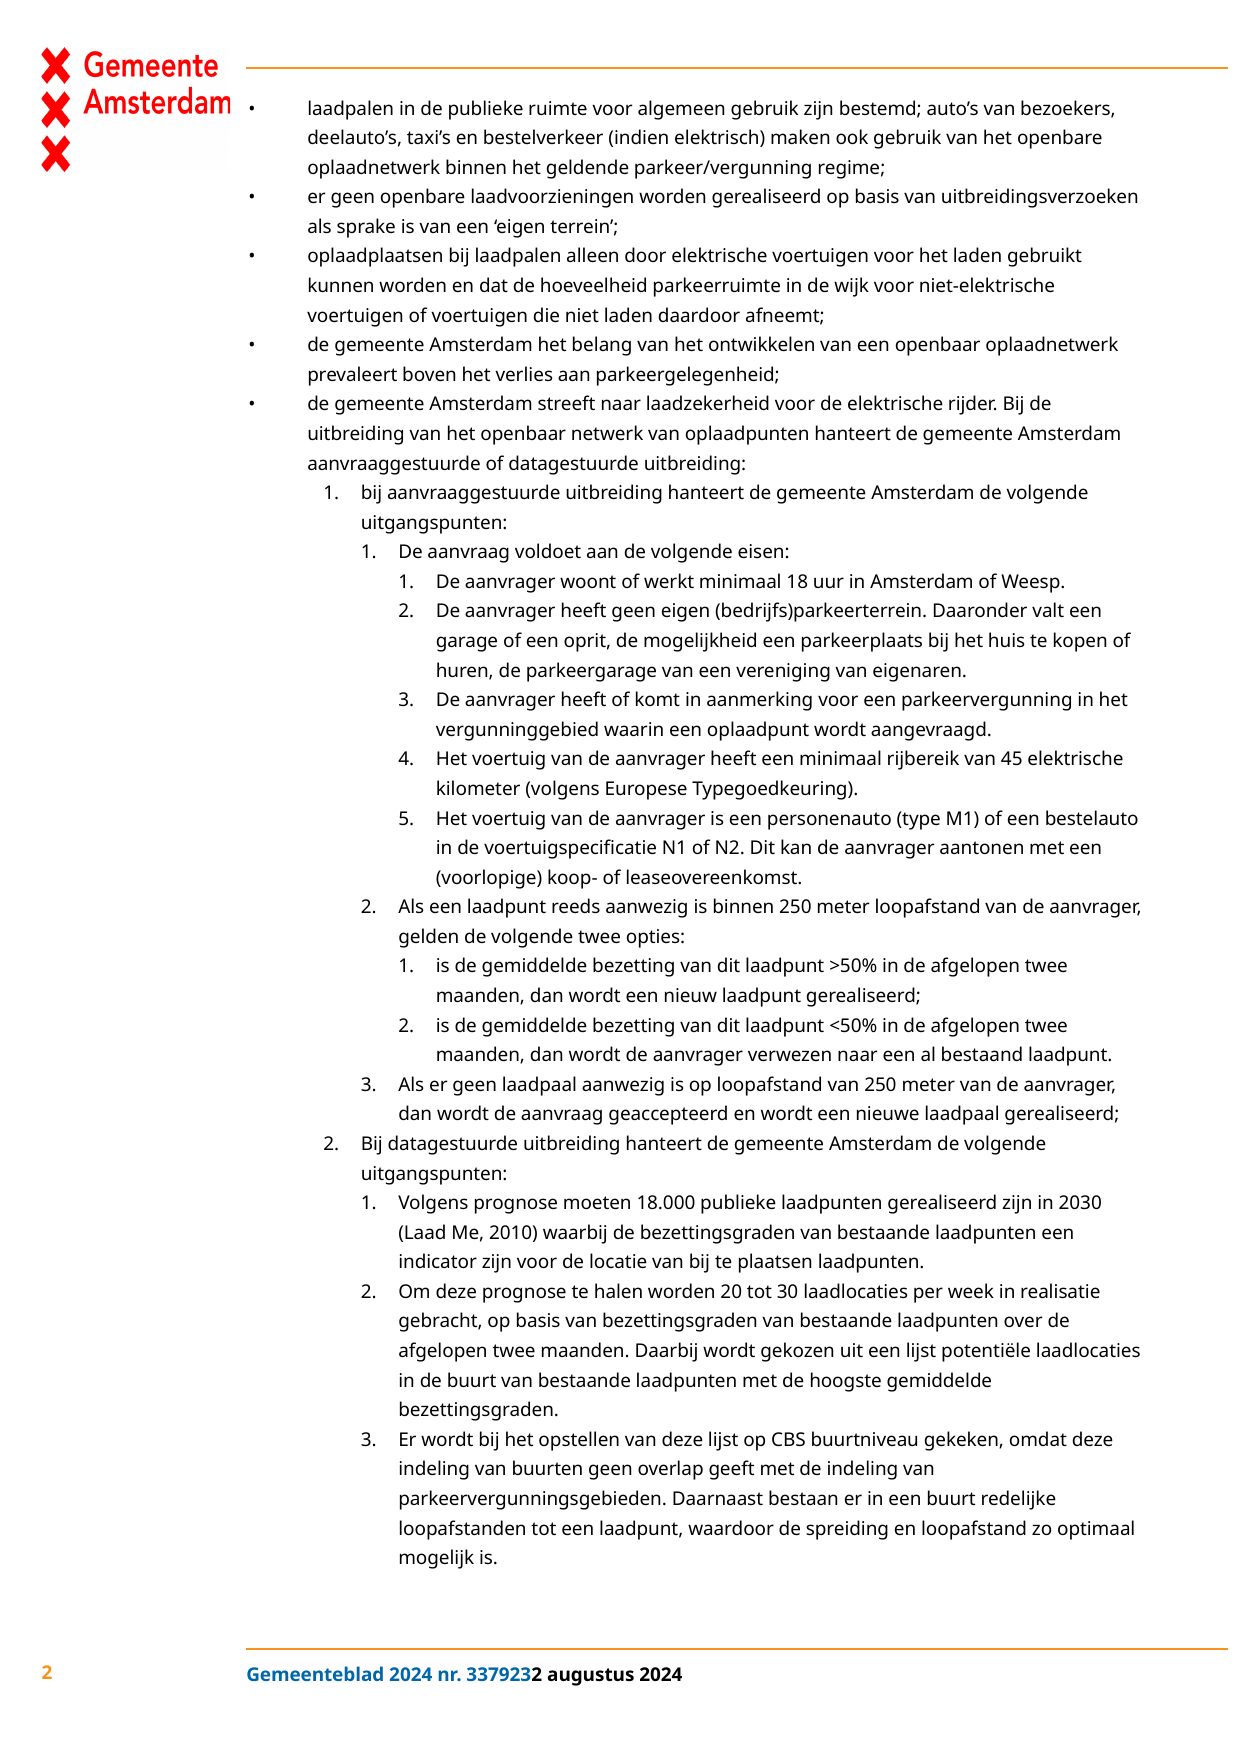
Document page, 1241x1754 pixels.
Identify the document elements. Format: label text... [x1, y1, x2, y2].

list er geen openbare laadvoorzieningen worden gerealiseerd op basis van uitbreidingsverzoeken als sprake is van een ‘eigen terrein’; [248, 183, 1152, 239]
list is de gemiddelde bezetting van dit laadpunt <50% in de afgelopen twee maanden, dan wordt de aanvrager verwezen naar een al bestaand laadpunt. [398, 1012, 1152, 1067]
list is de gemiddelde bezetting van dit laadpunt >50% in de afgelopen twee maanden, dan wordt een nieuw laadpunt gerealiseerd; [398, 953, 1152, 1008]
list laadpalen in de publieke ruimte voor algemeen gebruik zijn bestemd; auto’s van bezoekers, deelauto’s, taxi’s en bestelverkeer (indien elektrisch) maken ook gebruik van het openbare oplaadnetwerk binnen het geldende parkeer/vergunning regime; [248, 95, 1152, 180]
list oplaadplaatsen bij laadpalen alleen door elektrische voertuigen voor het laden gebruikt kunnen worden en dat de hoeveelheid parkeerruimte in de wijk voor niet-elektrische voertuigen of voertuigen die niet laden daardoor afneemt; [248, 243, 1152, 328]
list Als er geen laadpaal aanwezig is op loopafstand van 250 meter van de aanvrager, dan wordt de aanvraag geaccepteerd en wordt een nieuwe laadpaal gerealiseerd; [361, 1071, 1152, 1126]
list De aanvrager heeft of komt in aanmerking voor een parkeervergunning in het vergunninggebied waarin een oplaadpunt wordt aangevraagd. [398, 686, 1152, 742]
list Het voertuig van de aanvrager is een personenauto (type M1) of een bestelauto in de voertuigspecificatie N1 of N2. Dit kan de aanvrager aantonen met een (voorlopige) koop- of leaseovereenkomst. [398, 805, 1152, 890]
list Bij datagestuurde uitbreiding hanteert de gemeente Amsterdam de volgende uitgangspunten: [323, 1130, 1152, 1186]
list Volgens prognose moeten 18.000 publieke laadpunten gerealiseerd zijn in 2030 (Laad Me, 2010) waarbij de bezettingsgraden van bestaande laadpunten een indicator zijn voor de locatie van bij te plaatsen laadpunten. [361, 1189, 1152, 1274]
list de gemeente Amsterdam het belang van het ontwikkelen van een openbaar oplaadnetwerk prevaleert boven het verlies aan parkeergelegenheid; [248, 331, 1152, 387]
list Er wordt bij het opstellen van deze lijst op CBS buurtniveau gekeken, omdat deze indeling van buurten geen overlap geeft met de indeling van parkeervergunningsgebieden. Daarnaast bestaan er in een buurt redelijke loopafstanden tot een laadpunt, waardoor de spreiding en loopafstand zo optimaal mogelijk is. [361, 1426, 1152, 1570]
list De aanvrager woont of werkt minimaal 18 uur in Amsterdam of Weesp. [398, 568, 1152, 594]
list bij aanvraaggestuurde uitbreiding hanteert de gemeente Amsterdam de volgende uitgangspunten: [323, 479, 1152, 535]
list Als een laadpunt reeds aanwezig is binnen 250 meter loopafstand van de aanvrager, gelden de volgende twee opties: [361, 893, 1152, 949]
list De aanvrager heeft geen eigen (bedrijfs)parkeerterrein. Daaronder valt een garage of een oprit, de mogelijkheid een parkeerplaats bij het huis te kopen of huren, de parkeergarage van een vereniging van eigenaren. [398, 598, 1152, 683]
list Het voertuig van de aanvrager heeft een minimaal rijbereik van 45 elektrische kilometer (volgens Europese Typegoedkeuring). [398, 746, 1152, 801]
picture [41, 47, 231, 172]
list de gemeente Amsterdam streeft naar laadzekerheid voor de elektrische rijder. Bij de uitbreiding van het openbaar netwerk van oplaadpunten hanteert de gemeente Amsterdam aanvraaggestuurde of datagestuurde uitbreiding: [248, 391, 1152, 476]
list De aanvraag voldoet aan de volgende eisen: [361, 538, 1152, 564]
list Om deze prognose te halen worden 20 tot 30 laadlocaties per week in realisatie gebracht, op basis van bezettingsgraden van bestaande laadpunten over de afgelopen twee maanden. Daarbij wordt gekozen uit een lijst potentiële laadlocaties in de buurt van bestaande laadpunten met de hoogste gemiddelde bezettingsgraden. [361, 1278, 1152, 1422]
